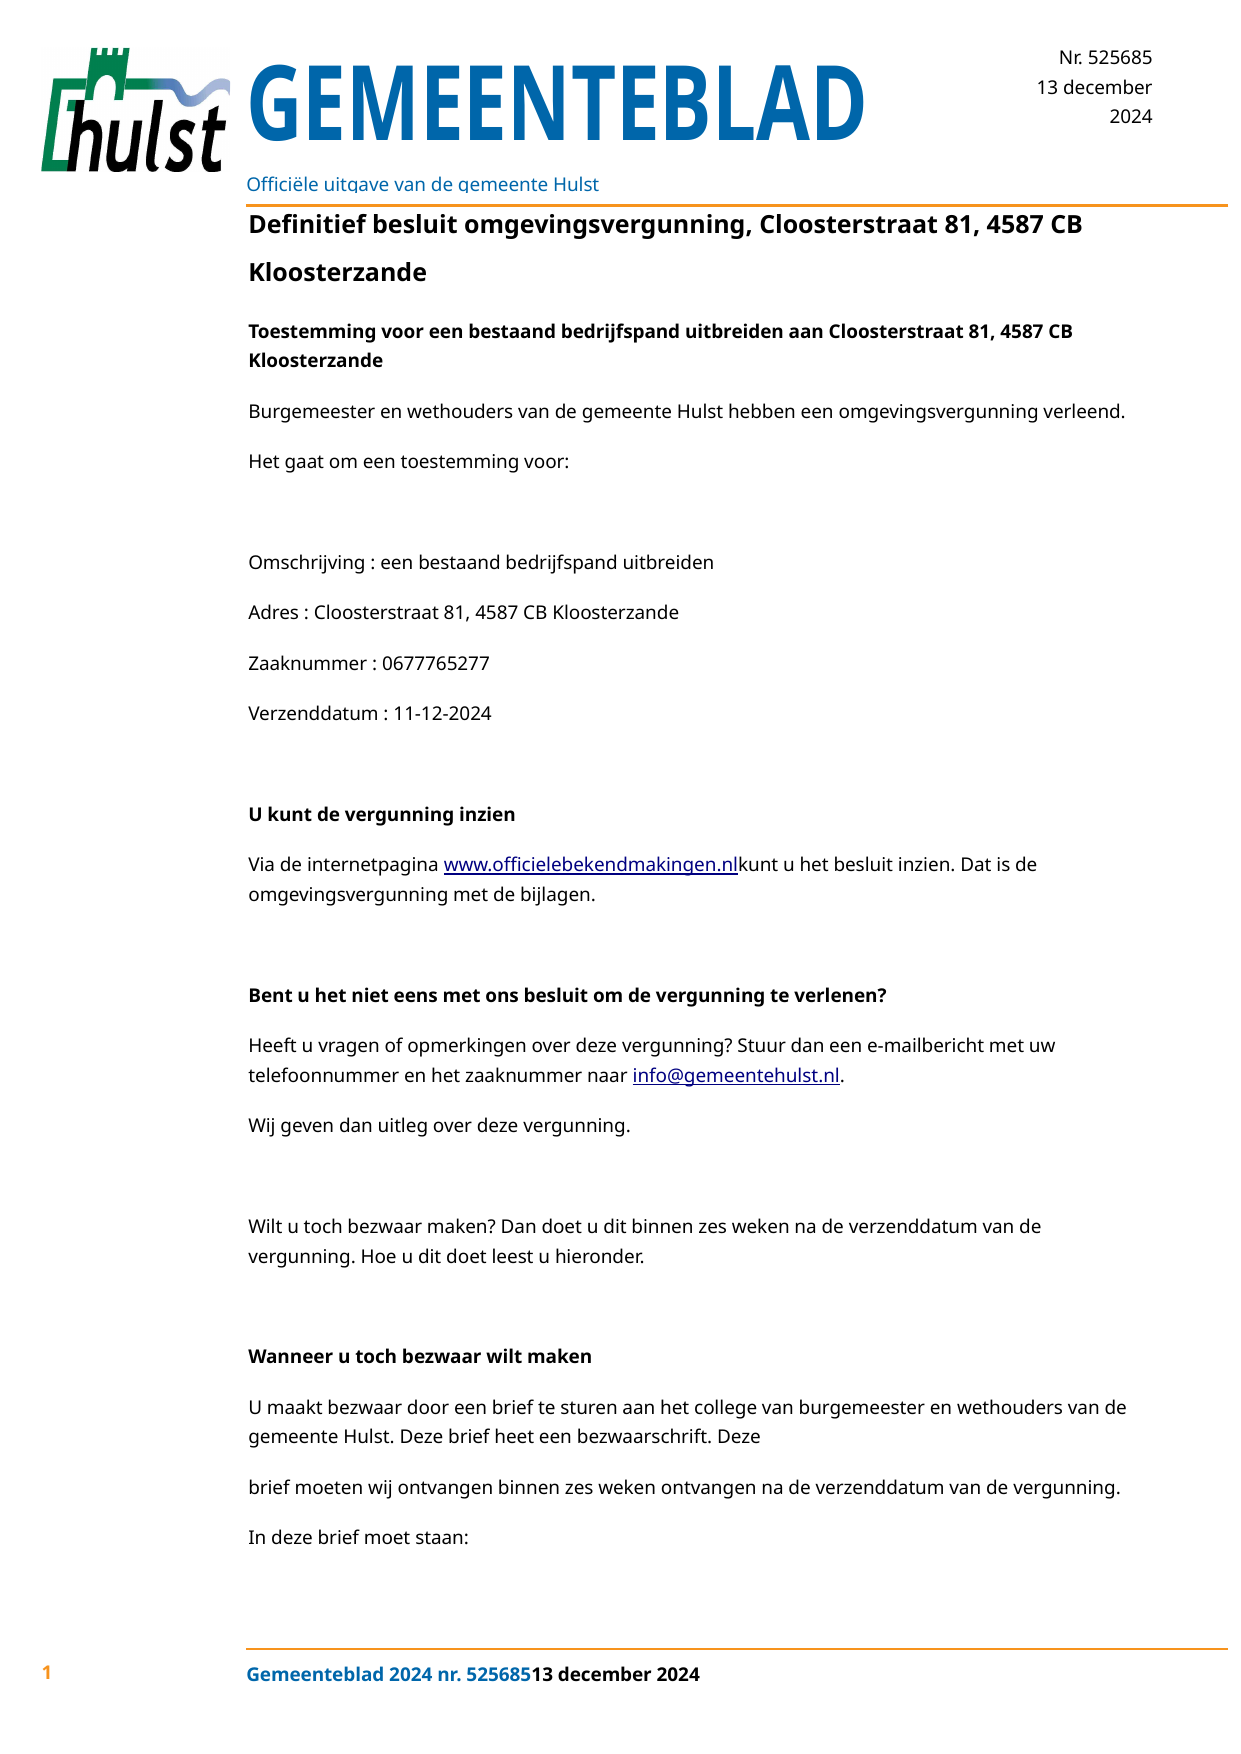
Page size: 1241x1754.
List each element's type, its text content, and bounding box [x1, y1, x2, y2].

text Het gaat om een toestemming voor: [248, 448, 1152, 474]
text In deze brief moet staan: [248, 1524, 1152, 1550]
text Definitief besluit omgevingsvergunning, Cloosterstraat 81, 4587 CB Kloosterzande [248, 207, 1152, 288]
text Via de internetpagina www.officielebekendmakingen.nlkunt u het besluit inzien. Dat is de omgevingsvergunning met de bijlagen. [248, 852, 1152, 907]
text Wanneer u toch bezwaar wilt maken [248, 1344, 1152, 1369]
text Heeft u vragen of opmerkingen over deze vergunning? Stuur dan een e-mailbericht met uw telefoonnummer en het zaaknummer naar info@gemeentehulst.nl. [248, 1032, 1152, 1088]
text Wilt u toch bezwaar maken? Dan doet u dit binnen zes weken na de verzenddatum van de vergunning. Hoe u dit doet leest u hieronder. [248, 1213, 1152, 1269]
text Wij geven dan uitleg over deze vergunning. [248, 1112, 1152, 1138]
text Adres : Cloosterstraat 81, 4587 CB Kloosterzande [248, 599, 1152, 625]
text Burgemeester en wethouders van de gemeente Hulst hebben een omgevingsvergunning verleend. [248, 398, 1152, 424]
text Omschrijving : een bestaand bedrijfspand uitbreiden [248, 549, 1152, 575]
text Toestemming voor een bestaand bedrijfspand uitbreiden aan Cloosterstraat 81, 4587 CB Kloosterzande [248, 318, 1152, 373]
text brief moeten wij ontvangen binnen zes weken ontvangen na de verzenddatum van de vergunning. [248, 1474, 1152, 1500]
text U maakt bezwaar door een brief te sturen aan het college van burgemeester en wethouders van de gemeente Hulst. Deze brief heet een bezwaarschrift. Deze [248, 1394, 1152, 1449]
text Zaaknummer : 0677765277 [248, 650, 1152, 676]
picture [41, 47, 231, 172]
text U kunt de vergunning inzien [248, 801, 1152, 827]
text Verzenddatum : 11-12-2024 [248, 700, 1152, 726]
text Bent u het niet eens met ons besluit om de vergunning te verlenen? [248, 982, 1152, 1008]
